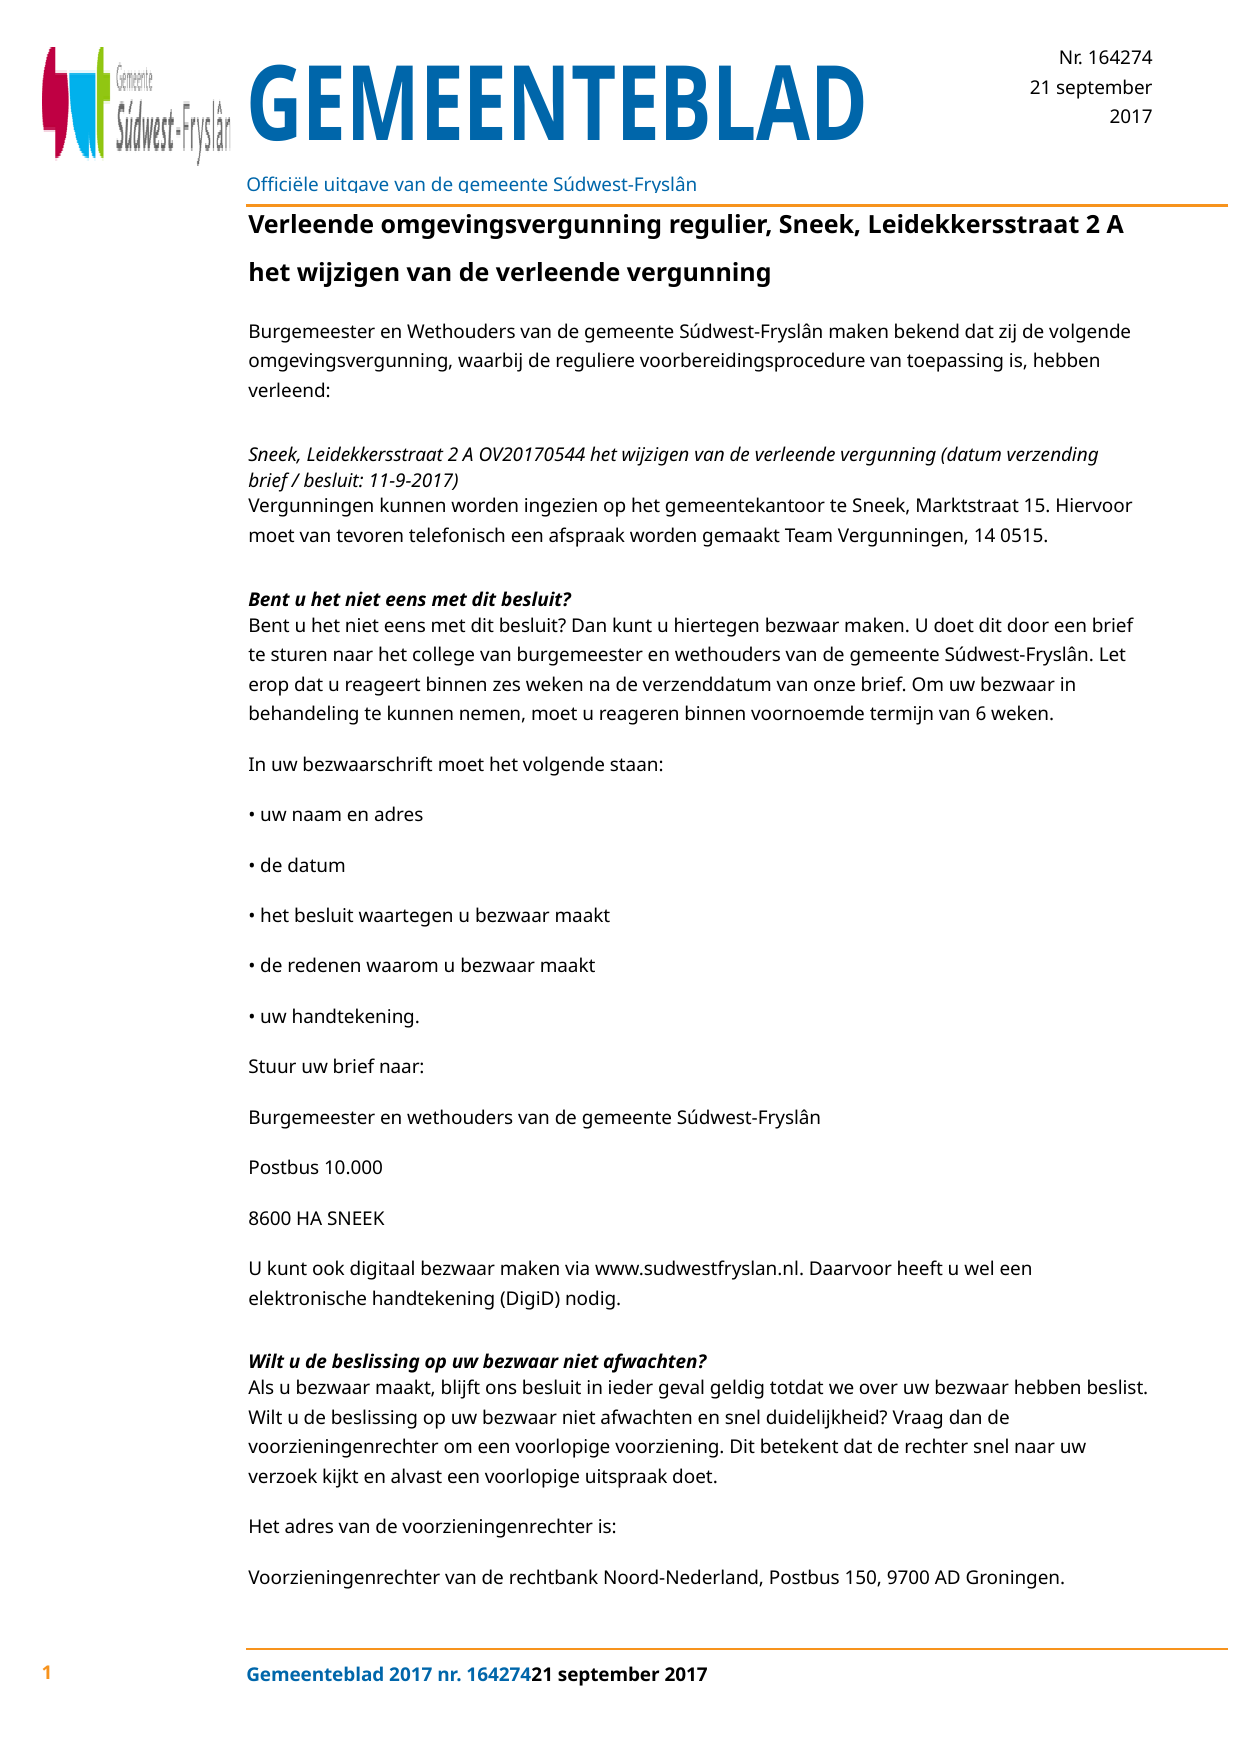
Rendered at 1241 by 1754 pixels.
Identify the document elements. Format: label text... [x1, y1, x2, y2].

text Sneek, Leidekkersstraat 2 A OV20170544 het wijzigen van de verleende vergunning (datum verzending brief / besluit: 11-9-2017) [248, 441, 1152, 492]
text Burgemeester en Wethouders van de gemeente Súdwest-Fryslân maken bekend dat zij de volgende omgevingsvergunning, waarbij de reguliere voorbereidingsprocedure van toepassing is, hebben verleend: [248, 318, 1152, 403]
text • uw handtekening. [248, 1003, 1152, 1029]
text • het besluit waartegen u bezwaar maakt [248, 902, 1152, 928]
text Als u bezwaar maakt, blijft ons besluit in ieder geval geldig totdat we over uw bezwaar hebben beslist. Wilt u de beslissing op uw bezwaar niet afwachten en snel duidelijkheid? Vraag dan de voorzieningenrechter om een voorlopige voorziening. Dit betekent dat de rechter snel naar uw verzoek kijkt en alvast een voorlopige uitspraak doet. [248, 1374, 1152, 1489]
text Verleende omgevingsvergunning regulier, Sneek, Leidekkersstraat 2 A het wijzigen van de verleende vergunning [248, 207, 1152, 288]
text • uw naam en adres [248, 801, 1152, 827]
text Postbus 10.000 [248, 1154, 1152, 1180]
text Bent u het niet eens met dit besluit? Dan kunt u hiertegen bezwaar maken. U doet dit door een brief te sturen naar het college van burgemeester en wethouders van de gemeente Súdwest-Fryslân. Let erop dat u reageert binnen zes weken na de verzenddatum van onze brief. Om uw bezwaar in behandeling te kunnen nemen, moet u reageren binnen voornoemde termijn van 6 weken. [248, 612, 1152, 726]
text 8600 HA SNEEK [248, 1205, 1152, 1230]
text Stuur uw brief naar: [248, 1053, 1152, 1079]
text Vergunningen kunnen worden ingezien op het gemeentekantoor te Sneek, Marktstraat 15. Hiervoor moet van tevoren telefonisch een afspraak worden gemaakt Team Vergunningen, 14 0515. [248, 492, 1152, 548]
picture [41, 47, 231, 172]
text Voorzieningenrechter van de rechtbank Noord-Nederland, Postbus 150, 9700 AD Groningen. [248, 1564, 1152, 1590]
text Het adres van de voorzieningenrechter is: [248, 1513, 1152, 1539]
text In uw bezwaarschrift moet het volgende staan: [248, 751, 1152, 777]
text U kunt ook digitaal bezwaar maken via www.sudwestfryslan.nl. Daarvoor heeft u wel een elektronische handtekening (DigiD) nodig. [248, 1255, 1152, 1310]
text • de redenen waarom u bezwaar maakt [248, 953, 1152, 978]
text Wilt u de beslissing op uw bezwaar niet afwachten? [248, 1349, 1152, 1374]
text Burgemeester en wethouders van de gemeente Súdwest-Fryslân [248, 1104, 1152, 1129]
text • de datum [248, 852, 1152, 877]
text Bent u het niet eens met dit besluit? [248, 586, 1152, 612]
